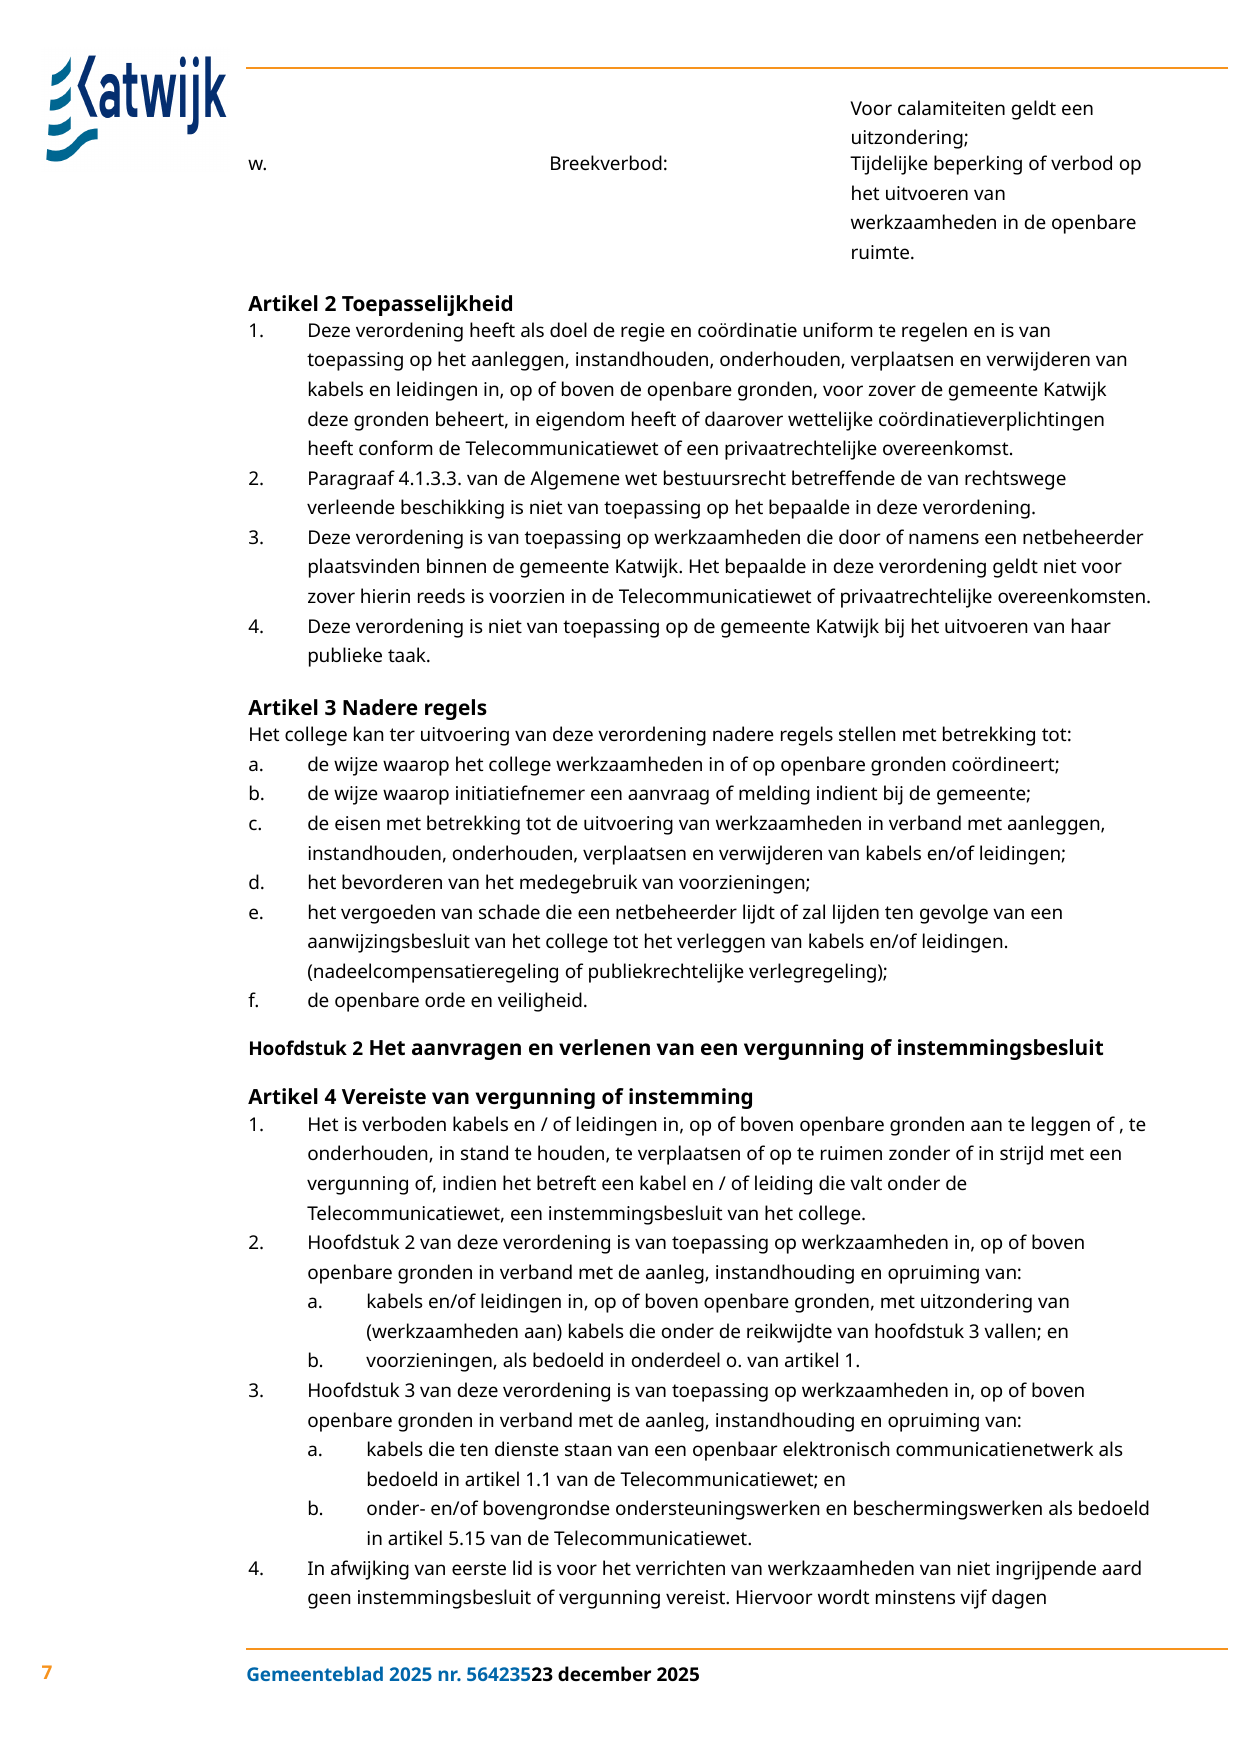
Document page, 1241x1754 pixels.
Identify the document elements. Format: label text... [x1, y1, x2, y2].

list In afwijking van eerste lid is voor het verrichten van werkzaamheden van niet ingrijpende aard geen instemmingsbesluit of vergunning vereist. Hiervoor wordt minstens vijf dagen [248, 1555, 1152, 1610]
list Deze verordening is van toepassing op werkzaamheden die door of namens een netbeheerder plaatsvinden binnen de gemeente Katwijk. Het bepaalde in deze verordening geldt niet voor zover hierin reeds is voorzien in de Telecommunicatiewet of privaatrechtelijke overeenkomsten. [248, 524, 1152, 609]
text Het college kan ter uitvoering van deze verordening nadere regels stellen met betrekking tot: [248, 721, 1152, 747]
list onder- en/of bovengrondse ondersteuningswerken en beschermingswerken als bedoeld in artikel 5.15 van de Telecommunicatiewet. [307, 1496, 1152, 1551]
table_cell Tijdelijke beperking of verbod op het uitvoeren van werkzaamheden in de openbare ruimte. [850, 150, 1152, 264]
picture [41, 47, 231, 172]
text Artikel 3 Nadere regels [248, 693, 1152, 721]
list Het is verboden kabels en / of leidingen in, op of boven openbare gronden aan te leggen of , te onderhouden, in stand te houden, te verplaatsen of op te ruimen zonder of in strijd met een vergunning of, indien het betreft een kabel en / of leiding die valt onder de Telecommunicatiewet, een instemmingsbesluit van het college. [248, 1111, 1152, 1225]
list de wijze waarop initiatiefnemer een aanvraag of melding indient bij de gemeente; [248, 781, 1152, 806]
list Hoofdstuk 2 van deze verordening is van toepassing op werkzaamheden in, op of boven openbare gronden in verband met de aanleg, instandhouding en opruiming van: [248, 1229, 1152, 1284]
list Paragraaf 4.1.3.3. van de Algemene wet bestuursrecht betreffende de van rechtswege verleende beschikking is niet van toepassing op het bepaalde in deze verordening. [248, 465, 1152, 520]
list Deze verordening is niet van toepassing op de gemeente Katwijk bij het uitvoeren van haar publieke taak. [248, 613, 1152, 668]
list Hoofdstuk 3 van deze verordening is van toepassing op werkzaamheden in, op of boven openbare gronden in verband met de aanleg, instandhouding en opruiming van: [248, 1377, 1152, 1432]
table_cell [549, 95, 850, 150]
table_cell Breekverbod: [549, 150, 850, 264]
list de openbare orde en veiligheid. [248, 988, 1152, 1013]
list het vergoeden van schade die een netbeheerder lijdt of zal lijden ten gevolge van een aanwijzingsbesluit van het college tot het verleggen van kabels en/of leidingen. (nadeelcompensatieregeling of publiekrechtelijke verlegregeling); [248, 899, 1152, 984]
list kabels en/of leidingen in, op of boven openbare gronden, met uitzondering van (werkzaamheden aan) kabels die onder de reikwijdte van hoofdstuk 3 vallen; en [307, 1288, 1152, 1344]
list de wijze waarop het college werkzaamheden in of op openbare gronden coördineert; [248, 751, 1152, 777]
text Artikel 4 Vereiste van vergunning of instemming [248, 1082, 1152, 1111]
text Artikel 2 Toepasselijkheid [248, 289, 1152, 317]
table_cell [248, 95, 549, 150]
list Deze verordening heeft als doel de regie en coördinatie uniform te regelen en is van toepassing op het aanleggen, instandhouden, onderhouden, verplaatsen en verwijderen van kabels en leidingen in, op of boven de openbare gronden, voor zover de gemeente Katwijk deze gronden beheert, in eigendom heeft of daarover wettelijke coördinatieverplichtingen heeft conform de Telecommunicatiewet of een privaatrechtelijke overeenkomst. [248, 317, 1152, 461]
text Hoofdstuk 2 Het aanvragen en verlenen van een vergunning of instemmingsbesluit [248, 1033, 1152, 1062]
table_cell Voor calamiteiten geldt een uitzondering; [850, 95, 1152, 150]
list kabels die ten dienste staan van een openbaar elektronisch communicatienetwerk als bedoeld in artikel 1.1 van de Telecommunicatiewet; en [307, 1436, 1152, 1492]
list de eisen met betrekking tot de uitvoering van werkzaamheden in verband met aanleggen, instandhouden, onderhouden, verplaatsen en verwijderen van kabels en/of leidingen; [248, 810, 1152, 865]
table_cell w. [248, 150, 549, 264]
list het bevorderen van het medegebruik van voorzieningen; [248, 869, 1152, 895]
list voorzieningen, als bedoeld in onderdeel o. van artikel 1. [307, 1348, 1152, 1373]
